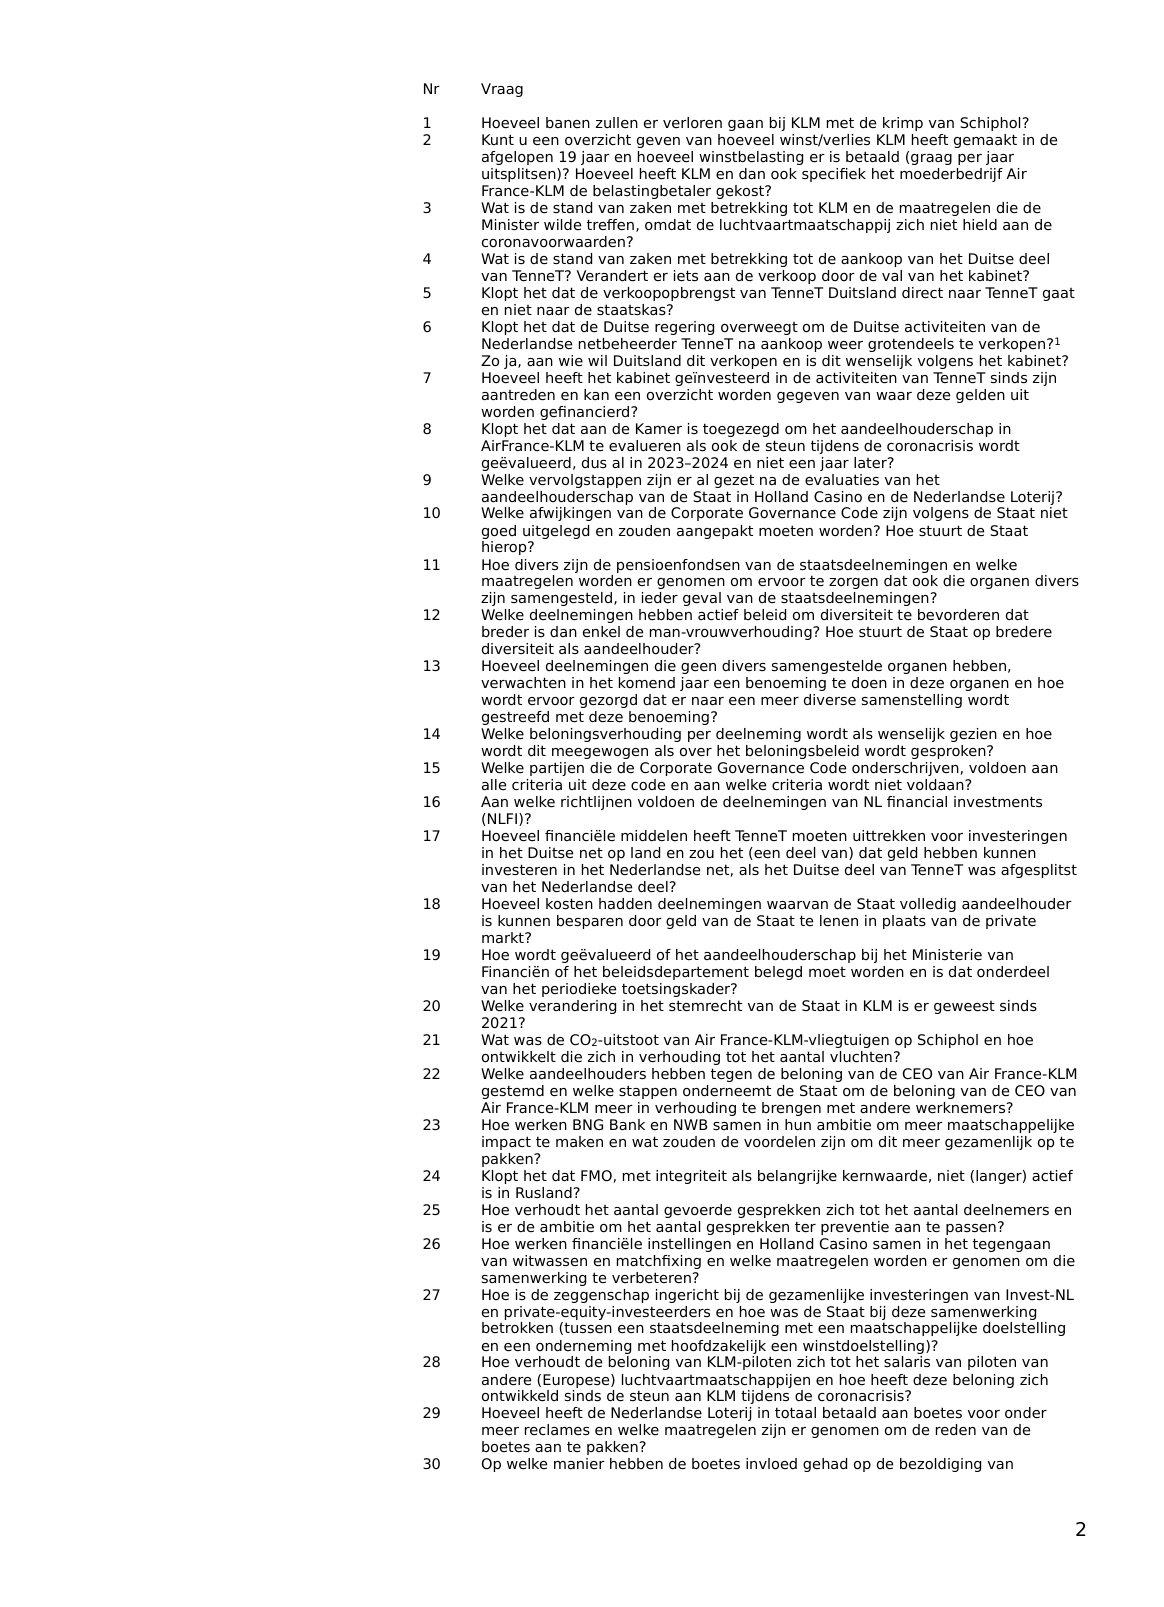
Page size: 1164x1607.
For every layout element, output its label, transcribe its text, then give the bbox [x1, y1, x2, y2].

table_cell 4 [422, 251, 475, 285]
table_cell 9 [422, 471, 475, 505]
table_cell Kunt u een overzicht geven van hoeveel winst/verlies KLM heeft gemaakt in de afgelopen 19 jaar en hoeveel winstbelasting er is betaald (graag per jaar uitsplitsen)? Hoeveel heeft KLM en dan ook specifiek het moederbedrijf Air France-KLM de belastingbetaler gekost? [475, 132, 1087, 200]
table_cell 29 [422, 1405, 475, 1456]
table_cell 5 [422, 285, 475, 319]
table_cell Wat was de CO2-uitstoot van Air France-KLM-vliegtuigen op Schiphol en hoe ontwikkelt die zich in verhouding tot het aantal vluchten? [475, 1032, 1087, 1066]
table_cell 12 [422, 607, 475, 658]
table_cell Hoe verhoudt de beloning van KLM-piloten zich tot het salaris van piloten van andere (Europese) luchtvaartmaatschappijen en hoe heeft deze beloning zich ontwikkeld sinds de steun aan KLM tijdens de coronacrisis? [475, 1354, 1087, 1405]
table_cell Hoe divers zijn de pensioenfondsen van de staatsdeelnemingen en welke maatregelen worden er genomen om ervoor te zorgen dat ook die organen divers zijn samengesteld, in ieder geval van de staatsdeelnemingen? [475, 556, 1087, 607]
table_cell 8 [422, 421, 475, 471]
table_cell 16 [422, 794, 475, 828]
table_cell Wat is de stand van zaken met betrekking tot KLM en de maatregelen die de Minister wilde treffen, omdat de luchtvaartmaatschappij zich niet hield aan de coronavoorwaarden? [475, 200, 1087, 251]
table_cell 25 [422, 1202, 475, 1236]
table_cell Hoeveel heeft het kabinet geïnvesteerd in de activiteiten van TenneT sinds zijn aantreden en kan een overzicht worden gegeven van waar deze gelden uit worden gefinancierd? [475, 370, 1087, 421]
table_cell 11 [422, 556, 475, 607]
table_cell Hoeveel kosten hadden deelnemingen waarvan de Staat volledig aandeelhouder is kunnen besparen door geld van de Staat te lenen in plaats van de private markt? [475, 896, 1087, 947]
table_cell Hoe is de zeggenschap ingericht bij de gezamenlijke investeringen van Invest-NL en private-equity-investeerders en hoe was de Staat bij deze samenwerking betrokken (tussen een staatsdeelneming met een maatschappelijke doelstelling en een onderneming met hoofdzakelijk een winstdoelstelling)? [475, 1286, 1087, 1354]
table_cell Hoeveel deelnemingen die geen divers samengestelde organen hebben, verwachten in het komend jaar een benoeming te doen in deze organen en hoe wordt ervoor gezorgd dat er naar een meer diverse samenstelling wordt gestreefd met deze benoeming? [475, 658, 1087, 726]
table_cell Klopt het dat FMO, met integriteit als belangrijke kernwaarde, niet (langer) actief is in Rusland? [475, 1168, 1087, 1202]
table_cell Welke afwijkingen van de Corporate Governance Code zijn volgens de Staat niet goed uitgelegd en zouden aangepakt moeten worden? Hoe stuurt de Staat hierop? [475, 505, 1087, 556]
table_cell Hoeveel heeft de Nederlandse Loterij in totaal betaald aan boetes voor onder meer reclames en welke maatregelen zijn er genomen om de reden van de boetes aan te pakken? [475, 1405, 1087, 1456]
table_cell 22 [422, 1066, 475, 1117]
table_cell Hoe werken BNG Bank en NWB samen in hun ambitie om meer maatschappelijke impact te maken en wat zouden de voordelen zijn om dit meer gezamenlijk op te pakken? [475, 1117, 1087, 1168]
table_cell 15 [422, 760, 475, 794]
table_cell 3 [422, 200, 475, 251]
table_cell Welke verandering in het stemrecht van de Staat in KLM is er geweest sinds 2021? [475, 998, 1087, 1032]
table_cell 24 [422, 1168, 475, 1202]
table_cell [475, 98, 1087, 115]
table_cell Welke vervolgstappen zijn er al gezet na de evaluaties van het aandeelhouderschap van de Staat in Holland Casino en de Nederlandse Loterij? [475, 471, 1087, 505]
table_cell Klopt het dat de verkoopopbrengst van TenneT Duitsland direct naar TenneT gaat en niet naar de staatskas? [475, 285, 1087, 319]
table_cell 26 [422, 1236, 475, 1286]
table_cell Aan welke richtlijnen voldoen de deelnemingen van NL financial investments (NLFI)? [475, 794, 1087, 828]
table_cell 14 [422, 726, 475, 760]
table_cell 1 [422, 115, 475, 132]
table_cell Wat is de stand van zaken met betrekking tot de aankoop van het Duitse deel van TenneT? Verandert er iets aan de verkoop door de val van het kabinet? [475, 251, 1087, 285]
table_cell 19 [422, 947, 475, 998]
table_cell Welke beloningsverhouding per deelneming wordt als wenselijk gezien en hoe wordt dit meegewogen als over het beloningsbeleid wordt gesproken? [475, 726, 1087, 760]
table_cell Welke deelnemingen hebben actief beleid om diversiteit te bevorderen dat breder is dan enkel de man-vrouwverhouding? Hoe stuurt de Staat op bredere diversiteit als aandeelhouder? [475, 607, 1087, 658]
table_header Nr [422, 81, 475, 98]
table_cell 20 [422, 998, 475, 1032]
table_cell Klopt het dat de Duitse regering overweegt om de Duitse activiteiten van de Nederlandse netbeheerder TenneT na aankoop weer grotendeels te verkopen?1 Zo ja, aan wie wil Duitsland dit verkopen en is dit wenselijk volgens het kabinet? [475, 319, 1087, 369]
table_cell 6 [422, 319, 475, 369]
table_cell 21 [422, 1032, 475, 1066]
table_cell 23 [422, 1117, 475, 1168]
table_cell 30 [422, 1456, 475, 1473]
table_cell 13 [422, 658, 475, 726]
table_cell Welke partijen die de Corporate Governance Code onderschrijven, voldoen aan alle criteria uit deze code en aan welke criteria wordt niet voldaan? [475, 760, 1087, 794]
table_cell 7 [422, 370, 475, 421]
table_cell 28 [422, 1354, 475, 1405]
table_cell Hoeveel banen zullen er verloren gaan bij KLM met de krimp van Schiphol? [475, 115, 1087, 132]
table_cell 10 [422, 505, 475, 556]
table_header Vraag [475, 81, 1087, 98]
table_cell Welke aandeelhouders hebben tegen de beloning van de CEO van Air France-KLM gestemd en welke stappen onderneemt de Staat om de beloning van de CEO van Air France-KLM meer in verhouding te brengen met andere werknemers? [475, 1066, 1087, 1117]
table_cell 27 [422, 1286, 475, 1354]
table_cell 2 [422, 132, 475, 200]
table_cell 17 [422, 828, 475, 896]
table_cell Hoe verhoudt het aantal gevoerde gesprekken zich tot het aantal deelnemers en is er de ambitie om het aantal gesprekken ter preventie aan te passen? [475, 1202, 1087, 1236]
table_cell Klopt het dat aan de Kamer is toegezegd om het aandeelhouderschap in AirFrance-KLM te evalueren als ook de steun tijdens de coronacrisis wordt geëvalueerd, dus al in 2023–2024 en niet een jaar later? [475, 421, 1087, 471]
table_cell Op welke manier hebben de boetes invloed gehad op de bezoldiging van [475, 1456, 1087, 1473]
table_cell Hoe wordt geëvalueerd of het aandeelhouderschap bij het Ministerie van Financiën of het beleidsdepartement belegd moet worden en is dat onderdeel van het periodieke toetsingskader? [475, 947, 1087, 998]
table_cell [422, 98, 475, 115]
table_cell Hoe werken financiële instellingen en Holland Casino samen in het tegengaan van witwassen en matchfixing en welke maatregelen worden er genomen om die samenwerking te verbeteren? [475, 1236, 1087, 1286]
table_cell Hoeveel financiële middelen heeft TenneT moeten uittrekken voor investeringen in het Duitse net op land en zou het (een deel van) dat geld hebben kunnen investeren in het Nederlandse net, als het Duitse deel van TenneT was afgesplitst van het Nederlandse deel? [475, 828, 1087, 896]
table_cell 18 [422, 896, 475, 947]
